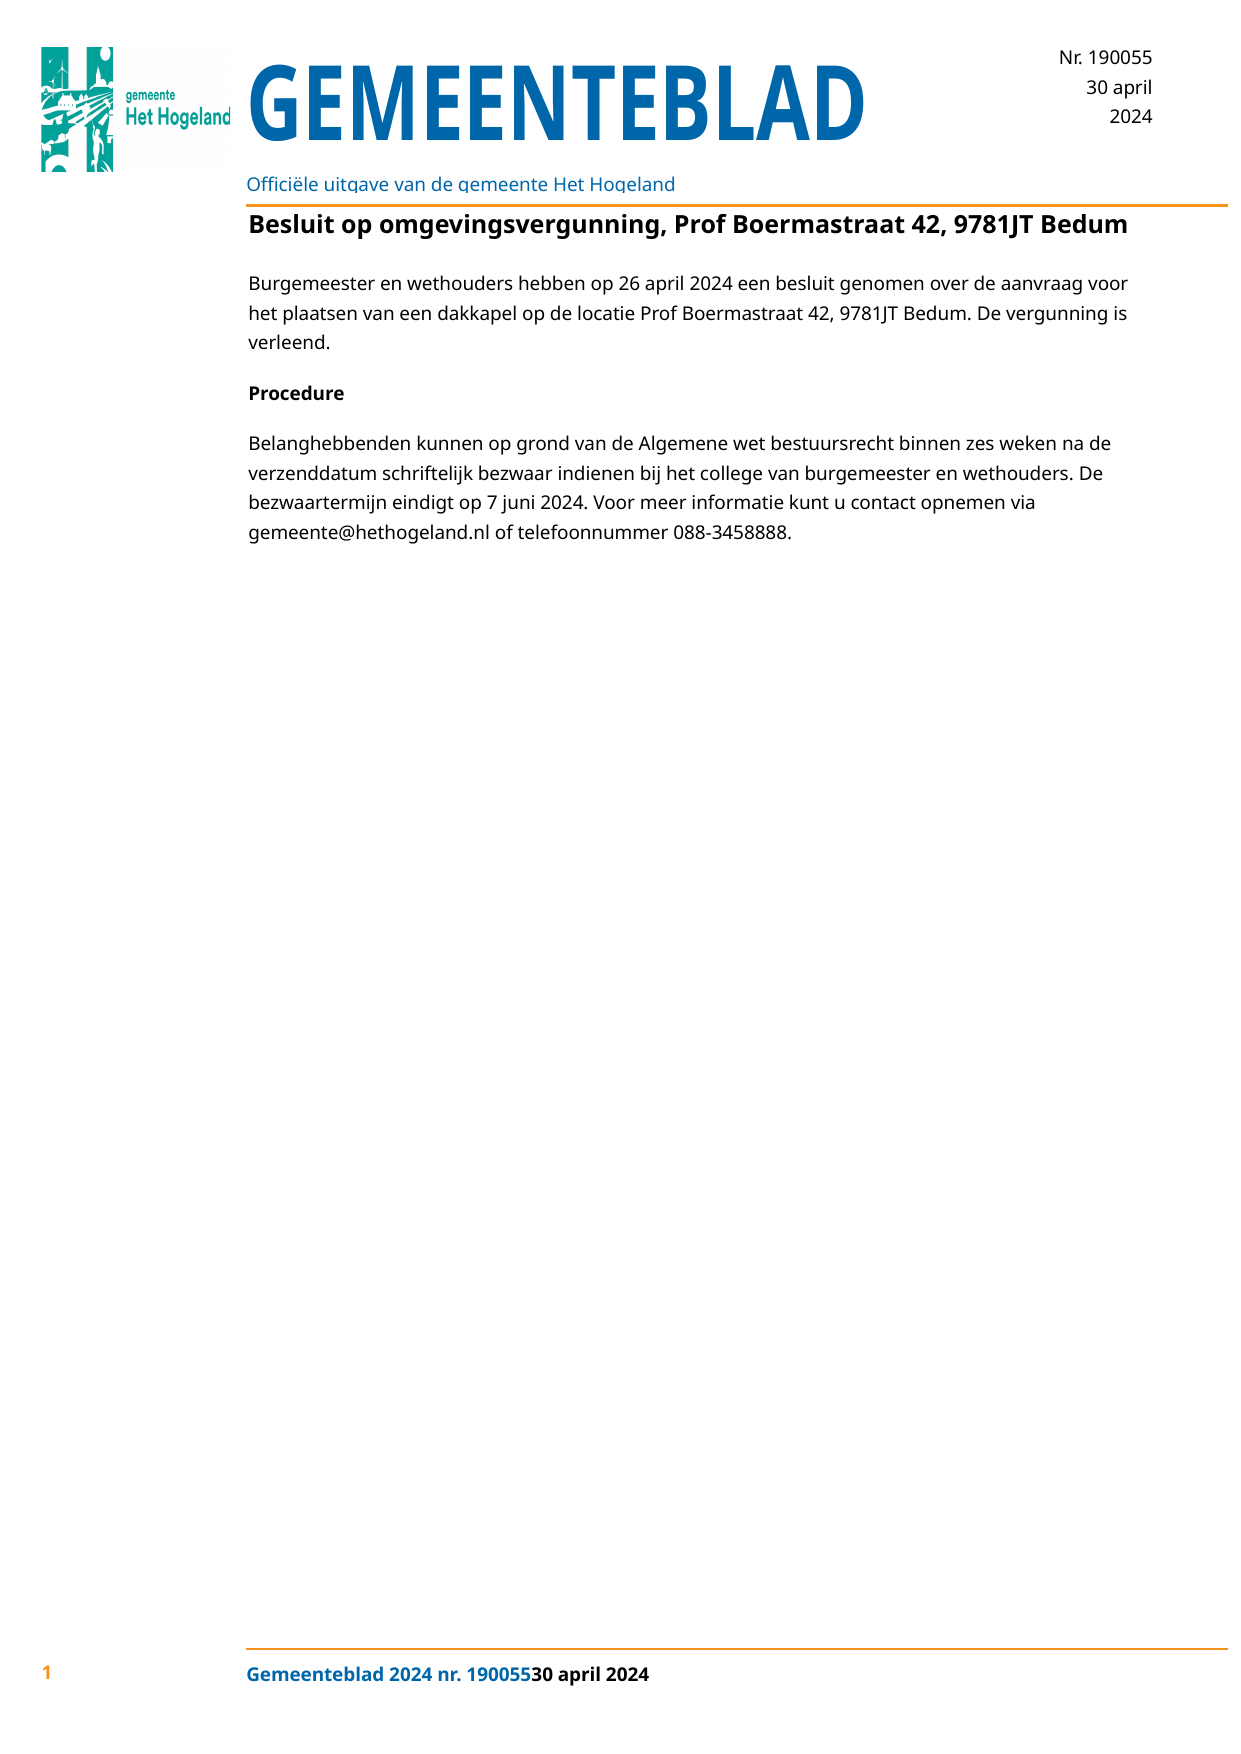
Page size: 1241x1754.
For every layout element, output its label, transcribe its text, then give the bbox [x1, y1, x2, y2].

text Besluit op omgevingsvergunning, Prof Boermastraat 42, 9781JT Bedum [248, 207, 1152, 241]
text Procedure [248, 380, 1152, 406]
picture [41, 47, 231, 172]
text Burgemeester en wethouders hebben op 26 april 2024 een besluit genomen over de aanvraag voor het plaatsen van een dakkapel op de locatie Prof Boermastraat 42, 9781JT Bedum. De vergunning is verleend. [248, 270, 1152, 355]
text Belanghebbenden kunnen op grond van de Algemene wet bestuursrecht binnen zes weken na de verzenddatum schriftelijk bezwaar indienen bij het college van burgemeester en wethouders. De bezwaartermijn eindigt op 7 juni 2024. Voor meer informatie kunt u contact opnemen via gemeente@hethogeland.nl of telefoonnummer 088-3458888. [248, 430, 1152, 545]
